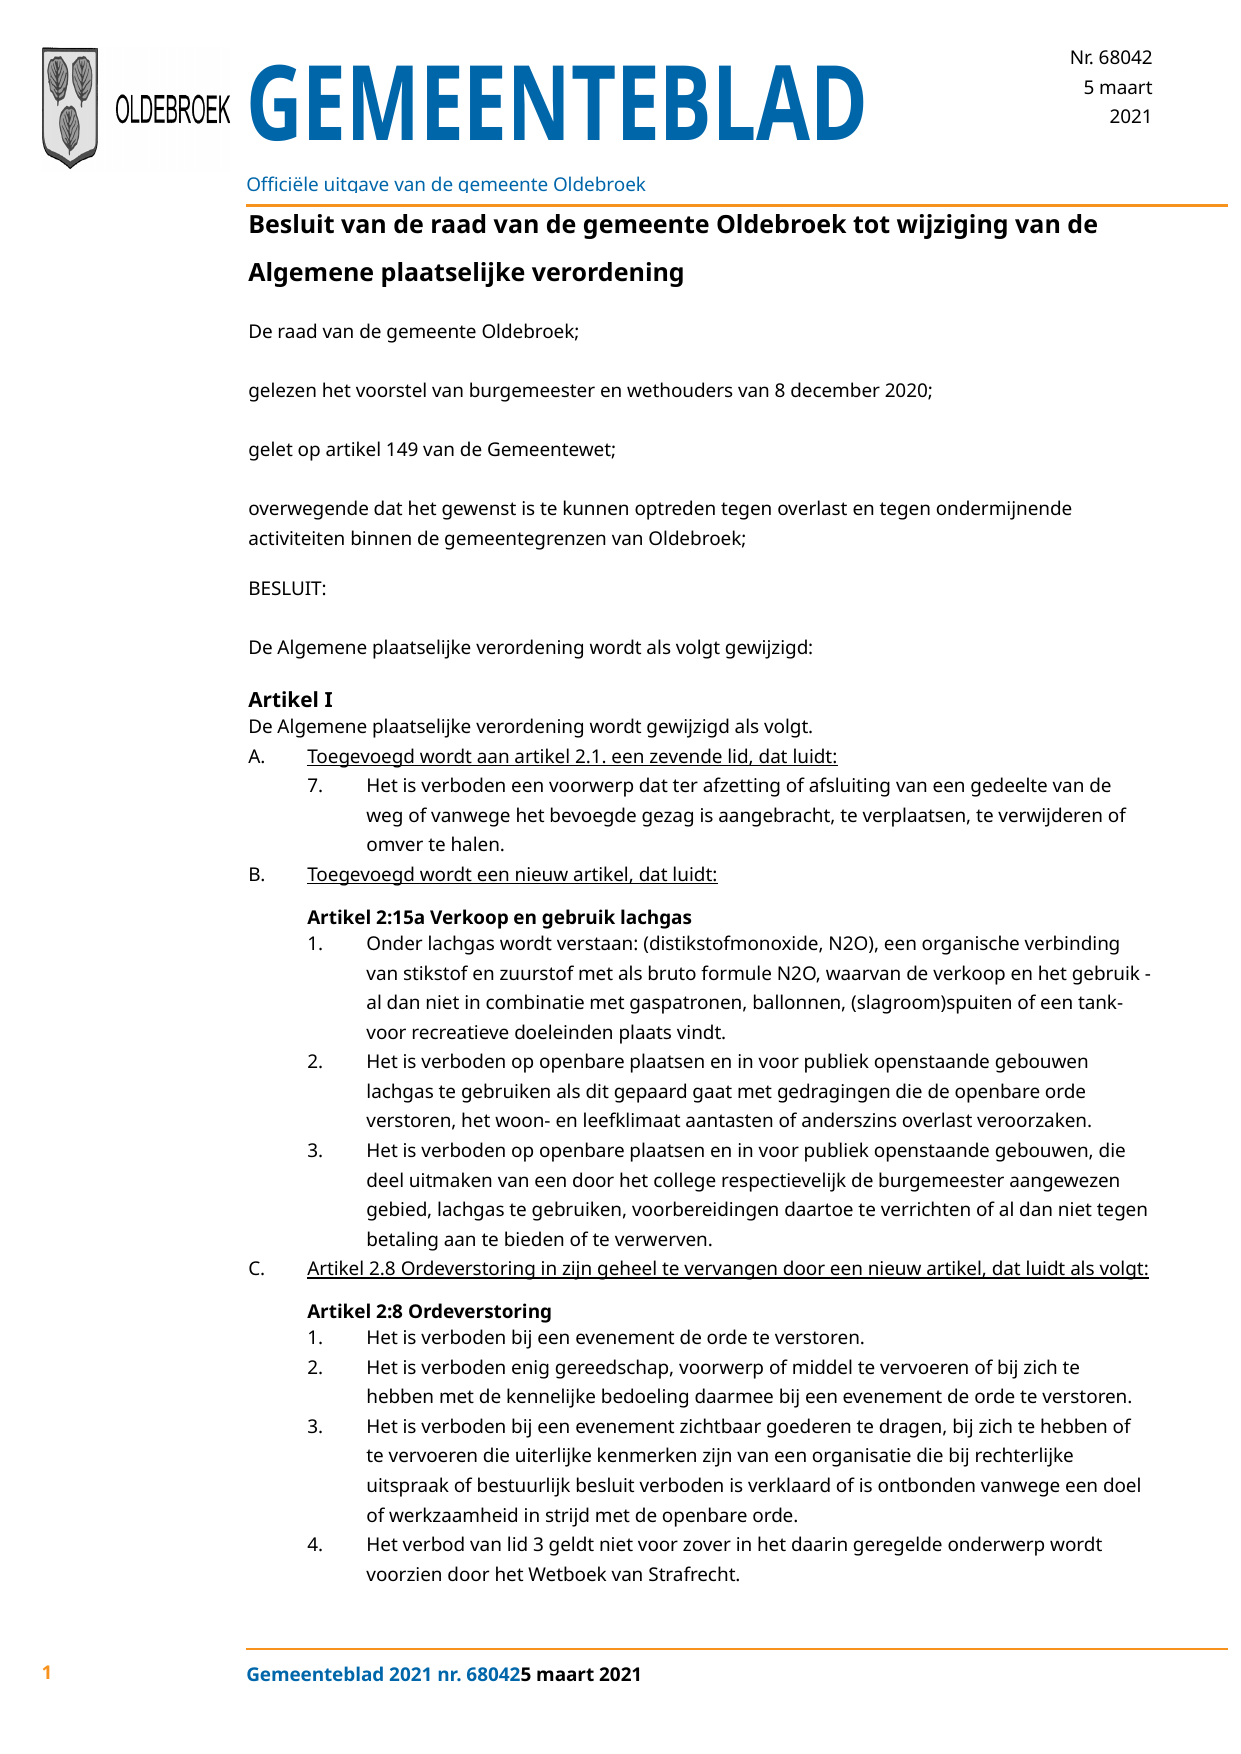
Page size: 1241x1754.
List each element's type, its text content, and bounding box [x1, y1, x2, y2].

text Artikel I [248, 685, 1152, 713]
list Toegevoegd wordt aan artikel 2.1. een zevende lid, dat luidt: [248, 743, 1152, 769]
list Toegevoegd wordt een nieuw artikel, dat luidt: [248, 861, 1152, 887]
list Het is verboden op openbare plaatsen en in voor publiek openstaande gebouwen lachgas te gebruiken als dit gepaard gaat met gedragingen die de openbare orde verstoren, het woon- en leefklimaat aantasten of anderszins overlast veroorzaken. [307, 1048, 1152, 1133]
list Het is verboden bij een evenement zichtbaar goederen te dragen, bij zich te hebben of te vervoeren die uiterlijke kenmerken zijn van een organisatie die bij rechterlijke uitspraak of bestuurlijk besluit verboden is verklaard of is ontbonden vanwege een doel of werkzaamheid in strijd met de openbare orde. [307, 1413, 1152, 1528]
text overwegende dat het gewenst is te kunnen optreden tegen overlast en tegen ondermijnende activiteiten binnen de gemeentegrenzen van Oldebroek; [248, 495, 1152, 551]
list Artikel 2.8 Ordeverstoring in zijn geheel te vervangen door een nieuw artikel, dat luidt als volgt: [248, 1256, 1152, 1281]
text gelet op artikel 149 van de Gemeentewet; [248, 436, 1152, 462]
text De Algemene plaatselijke verordening wordt als volgt gewijzigd: [248, 634, 1152, 660]
list Onder lachgas wordt verstaan: (distikstofmonoxide, N2O), een organische verbinding van stikstof en zuurstof met als bruto formule N2O, waarvan de verkoop en het gebruik -al dan niet in combinatie met gaspatronen, ballonnen, (slagroom)spuiten of een tank- voor recreatieve doeleinden plaats vindt. [307, 930, 1152, 1044]
text gelezen het voorstel van burgemeester en wethouders van 8 december 2020; [248, 377, 1152, 403]
list Artikel 2:15a Verkoop en gebruik lachgas [248, 904, 1152, 930]
list Het is verboden op openbare plaatsen en in voor publiek openstaande gebouwen, die deel uitmaken van een door het college respectievelijk de burgemeester aangewezen gebied, lachgas te gebruiken, voorbereidingen daartoe te verrichten of al dan niet tegen betaling aan te bieden of te verwerven. [307, 1137, 1152, 1252]
list Het is verboden bij een evenement de orde te verstoren. [307, 1324, 1152, 1350]
text BESLUIT: [248, 575, 1152, 601]
text De Algemene plaatselijke verordening wordt gewijzigd als volgt. [248, 713, 1152, 739]
text De raad van de gemeente Oldebroek; [248, 318, 1152, 344]
list Het is verboden een voorwerp dat ter afzetting of afsluiting van een gedeelte van de weg of vanwege het bevoegde gezag is aangebracht, te verplaatsen, te verwijderen of omver te halen. [307, 772, 1152, 857]
picture [41, 47, 231, 172]
list Artikel 2:8 Ordeverstoring [248, 1299, 1152, 1324]
list Het is verboden enig gereedschap, voorwerp of middel te vervoeren of bij zich te hebben met de kennelijke bedoeling daarmee bij een evenement de orde te verstoren. [307, 1354, 1152, 1409]
list Het verbod van lid 3 geldt niet voor zover in het daarin geregelde onderwerp wordt voorzien door het Wetboek van Strafrecht. [307, 1531, 1152, 1587]
text Besluit van de raad van de gemeente Oldebroek tot wijziging van de Algemene plaatselijke verordening [248, 207, 1152, 288]
